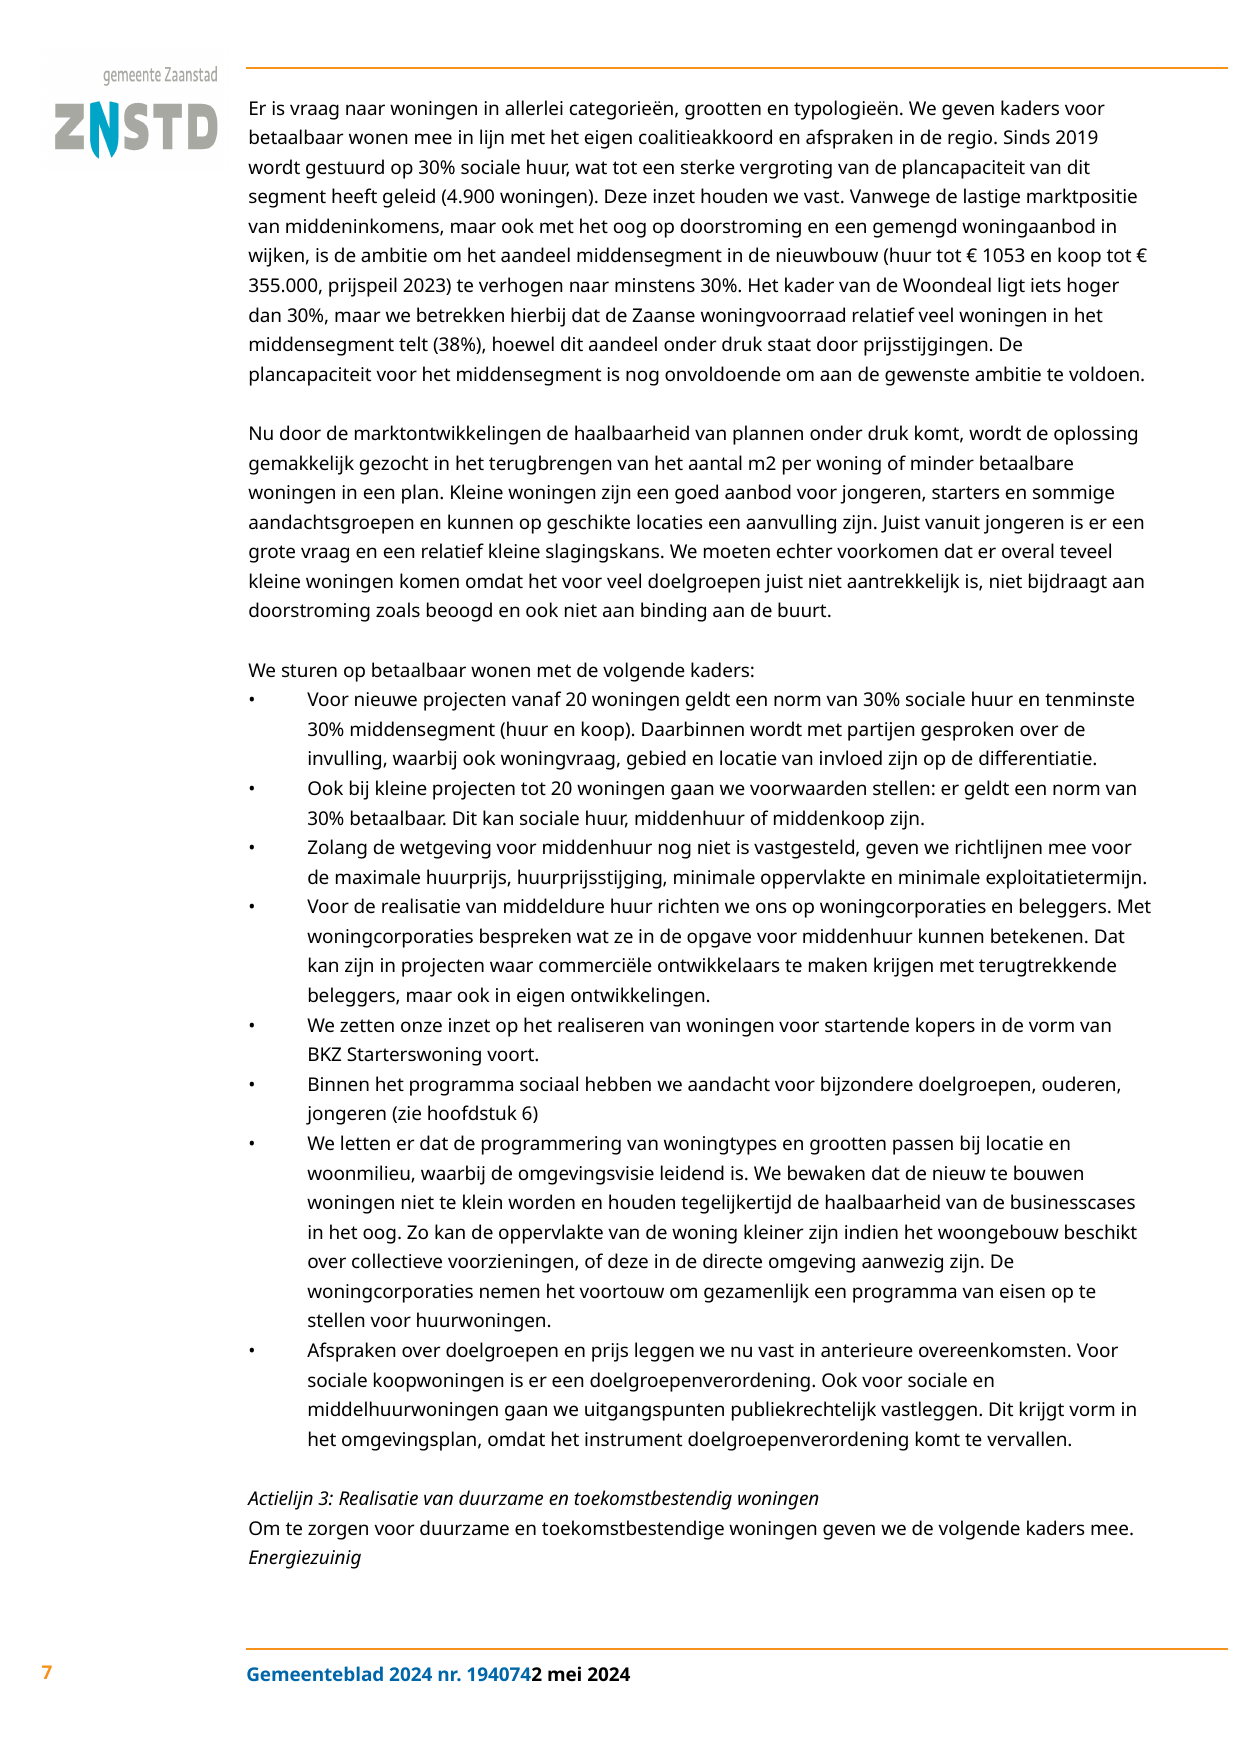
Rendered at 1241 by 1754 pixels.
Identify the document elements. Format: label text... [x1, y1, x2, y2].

text Energiezuinig [248, 1544, 1152, 1570]
list We zetten onze inzet op het realiseren van woningen voor startende kopers in de vorm van BKZ Starterswoning voort. [248, 1012, 1152, 1067]
text Er is vraag naar woningen in allerlei categorieën, grootten en typologieën. We geven kaders voor betaalbaar wonen mee in lijn met het eigen coalitieakkoord en afspraken in de regio. Sinds 2019 wordt gestuurd op 30% sociale huur, wat tot een sterke vergroting van de plancapaciteit van dit segment heeft geleid (4.900 woningen). Deze inzet houden we vast. Vanwege de lastige marktpositie van middeninkomens, maar ook met het oog op doorstroming en een gemengd woningaanbod in wijken, is de ambitie om het aandeel middensegment in de nieuwbouw (huur tot € 1053 en koop tot € 355.000, prijspeil 2023) te verhogen naar minstens 30%. Het kader van de Woondeal ligt iets hoger dan 30%, maar we betrekken hierbij dat de Zaanse woningvoorraad relatief veel woningen in het middensegment telt (38%), hoewel dit aandeel onder druk staat door prijsstijgingen. De plancapaciteit voor het middensegment is nog onvoldoende om aan de gewenste ambitie te voldoen. [248, 95, 1152, 387]
list Binnen het programma sociaal hebben we aandacht voor bijzondere doelgroepen, ouderen, jongeren (zie hoofdstuk 6) [248, 1071, 1152, 1126]
picture [41, 47, 231, 172]
list We letten er dat de programmering van woningtypes en grootten passen bij locatie en woonmilieu, waarbij de omgevingsvisie leidend is. We bewaken dat de nieuw te bouwen woningen niet te klein worden en houden tegelijkertijd de haalbaarheid van de businesscases in het oog. Zo kan de oppervlakte van de woning kleiner zijn indien het woongebouw beschikt over collectieve voorzieningen, of deze in de directe omgeving aanwezig zijn. De woningcorporaties nemen het voortouw om gezamenlijk een programma van eisen op te stellen voor huurwoningen. [248, 1130, 1152, 1333]
text Actielijn 3: Realisatie van duurzame en toekomstbestendig woningen [248, 1485, 1152, 1511]
list Ook bij kleine projecten tot 20 woningen gaan we voorwaarden stellen: er geldt een norm van 30% betaalbaar. Dit kan sociale huur, middenhuur of middenkoop zijn. [248, 775, 1152, 831]
list Voor de realisatie van middeldure huur richten we ons op woningcorporaties en beleggers. Met woningcorporaties bespreken wat ze in de opgave voor middenhuur kunnen betekenen. Dat kan zijn in projecten waar commerciële ontwikkelaars te maken krijgen met terugtrekkende beleggers, maar ook in eigen ontwikkelingen. [248, 893, 1152, 1008]
text Nu door de marktontwikkelingen de haalbaarheid van plannen onder druk komt, wordt de oplossing gemakkelijk gezocht in het terugbrengen van het aantal m2 per woning of minder betaalbare woningen in een plan. Kleine woningen zijn een goed aanbod voor jongeren, starters en sommige aandachtsgroepen en kunnen op geschikte locaties een aanvulling zijn. Juist vanuit jongeren is er een grote vraag en een relatief kleine slagingskans. We moeten echter voorkomen dat er overal teveel kleine woningen komen omdat het voor veel doelgroepen juist niet aantrekkelijk is, niet bijdraagt aan doorstroming zoals beoogd en ook niet aan binding aan de buurt. [248, 420, 1152, 623]
list Afspraken over doelgroepen en prijs leggen we nu vast in anterieure overeenkomsten. Voor sociale koopwoningen is er een doelgroepenverordening. Ook voor sociale en middelhuurwoningen gaan we uitgangspunten publiekrechtelijk vastleggen. Dit krijgt vorm in het omgevingsplan, omdat het instrument doelgroepenverordening komt te vervallen. [248, 1337, 1152, 1452]
text Om te zorgen voor duurzame en toekomstbestendige woningen geven we de volgende kaders mee. [248, 1515, 1152, 1541]
list Zolang de wetgeving voor middenhuur nog niet is vastgesteld, geven we richtlijnen mee voor de maximale huurprijs, huurprijsstijging, minimale oppervlakte en minimale exploitatietermijn. [248, 834, 1152, 890]
list Voor nieuwe projecten vanaf 20 woningen geldt een norm van 30% sociale huur en tenminste 30% middensegment (huur en koop). Daarbinnen wordt met partijen gesproken over de invulling, waarbij ook woningvraag, gebied en locatie van invloed zijn op de differentiatie. [248, 686, 1152, 771]
text We sturen op betaalbaar wonen met de volgende kaders: [248, 657, 1152, 683]
